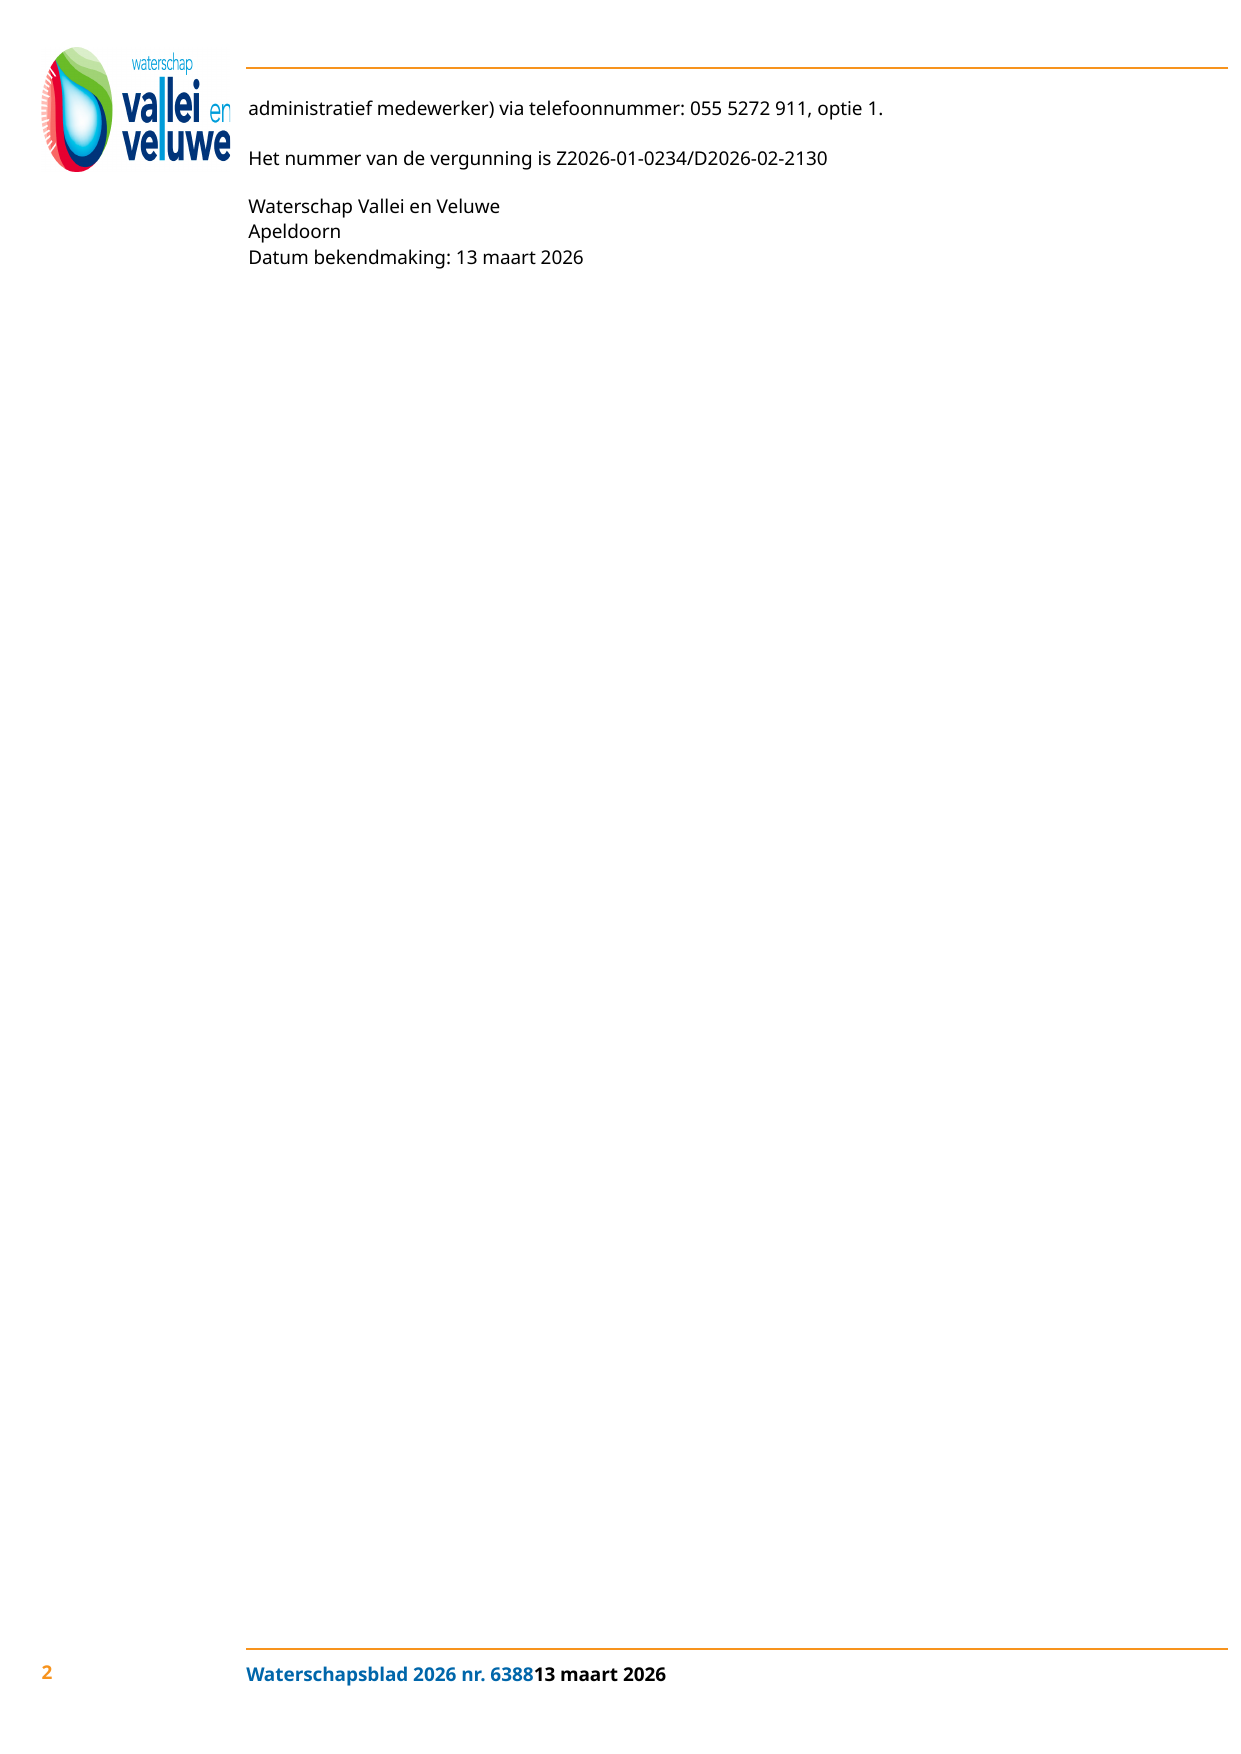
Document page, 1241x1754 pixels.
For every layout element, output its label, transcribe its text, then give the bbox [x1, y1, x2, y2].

text administratief medewerker) via telefoonnummer: 055 5272 911, optie 1. [248, 95, 1152, 121]
text Waterschap Vallei en Veluwe [248, 193, 1152, 219]
picture [41, 47, 231, 172]
text Datum bekendmaking: 13 maart 2026 [248, 244, 1152, 270]
text Apeldoorn [248, 219, 1152, 244]
text Het nummer van de vergunning is Z2026-01-0234/D2026-02-2130 [248, 145, 1152, 171]
